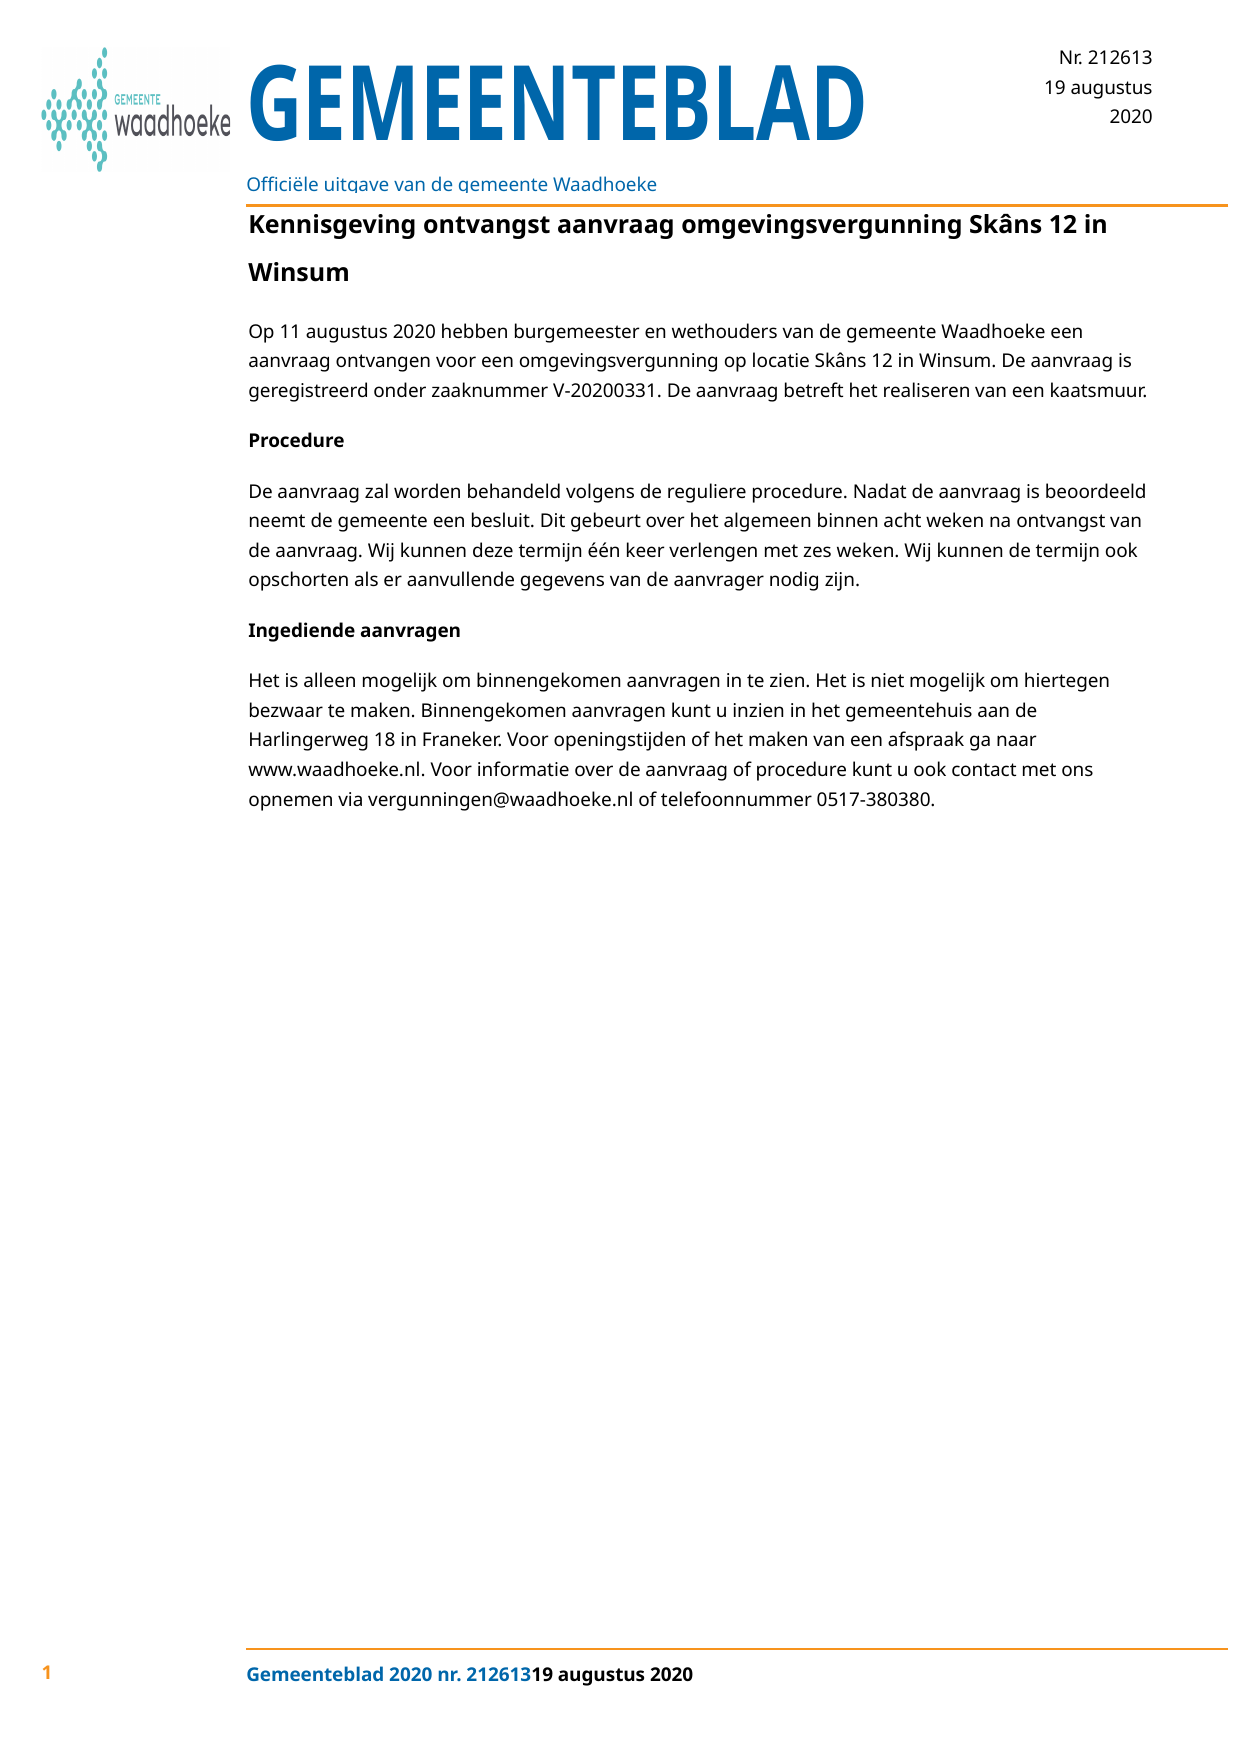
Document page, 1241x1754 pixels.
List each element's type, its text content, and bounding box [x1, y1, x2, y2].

text Het is alleen mogelijk om binnengekomen aanvragen in te zien. Het is niet mogelijk om hiertegen bezwaar te maken. Binnengekomen aanvragen kunt u inzien in het gemeentehuis aan de Harlingerweg 18 in Franeker. Voor openingstijden of het maken van een afspraak ga naar www.waadhoeke.nl. Voor informatie over de aanvraag of procedure kunt u ook contact met ons opnemen via vergunningen@waadhoeke.nl of telefoonnummer 0517-380380. [248, 667, 1152, 812]
text Op 11 augustus 2020 hebben burgemeester en wethouders van de gemeente Waadhoeke een aanvraag ontvangen voor een omgevingsvergunning op locatie Skâns 12 in Winsum. De aanvraag is geregistreerd onder zaaknummer V-20200331. De aanvraag betreft het realiseren van een kaatsmuur. [248, 318, 1152, 403]
picture [41, 47, 231, 172]
text De aanvraag zal worden behandeld volgens de reguliere procedure. Nadat de aanvraag is beoordeeld neemt de gemeente een besluit. Dit gebeurt over het algemeen binnen acht weken na ontvangst van de aanvraag. Wij kunnen deze termijn één keer verlengen met zes weken. Wij kunnen de termijn ook opschorten als er aanvullende gegevens van de aanvrager nodig zijn. [248, 478, 1152, 592]
text Ingediende aanvragen [248, 617, 1152, 643]
text Kennisgeving ontvangst aanvraag omgevingsvergunning Skâns 12 in Winsum [248, 207, 1152, 288]
text Procedure [248, 427, 1152, 453]
